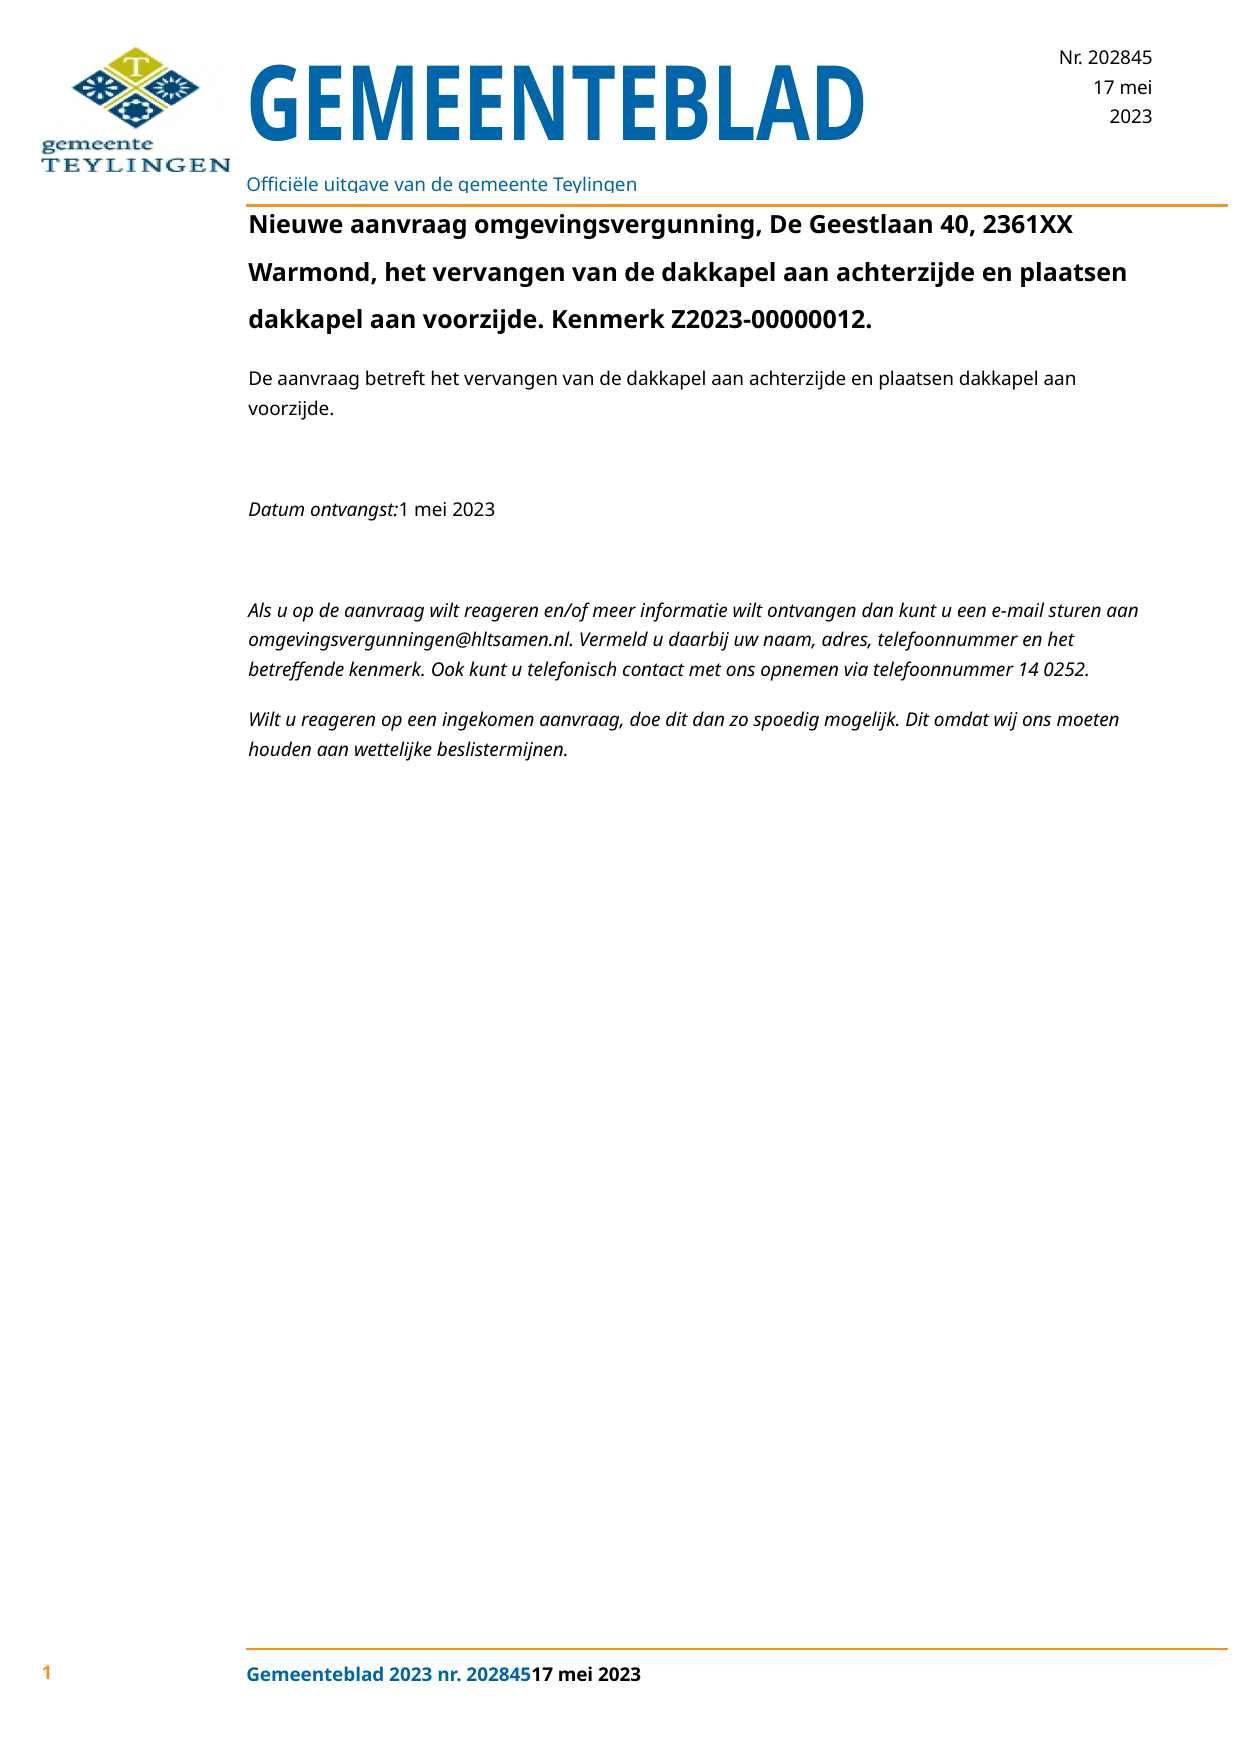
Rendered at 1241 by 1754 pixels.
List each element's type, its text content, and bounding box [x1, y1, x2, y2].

text Datum ontvangst:1 mei 2023 [248, 496, 1152, 522]
text Nieuwe aanvraag omgevingsvergunning, De Geestlaan 40, 2361XX Warmond, het vervangen van de dakkapel aan achterzijde en plaatsen dakkapel aan voorzijde. Kenmerk Z2023-00000012. [248, 207, 1152, 336]
picture [41, 47, 231, 172]
text Als u op de aanvraag wilt reageren en/of meer informatie wilt ontvangen dan kunt u een e-mail sturen aan omgevingsvergunningen@hltsamen.nl. Vermeld u daarbij uw naam, adres, telefoonnummer en het betreffende kenmerk. Ook kunt u telefonisch contact met ons opnemen via telefoonnummer 14 0252. [248, 597, 1152, 682]
text De aanvraag betreft het vervangen van de dakkapel aan achterzijde en plaatsen dakkapel aan voorzijde. [248, 366, 1152, 421]
text Wilt u reageren op een ingekomen aanvraag, doe dit dan zo spoedig mogelijk. Dit omdat wij ons moeten houden aan wettelijke beslistermijnen. [248, 706, 1152, 762]
